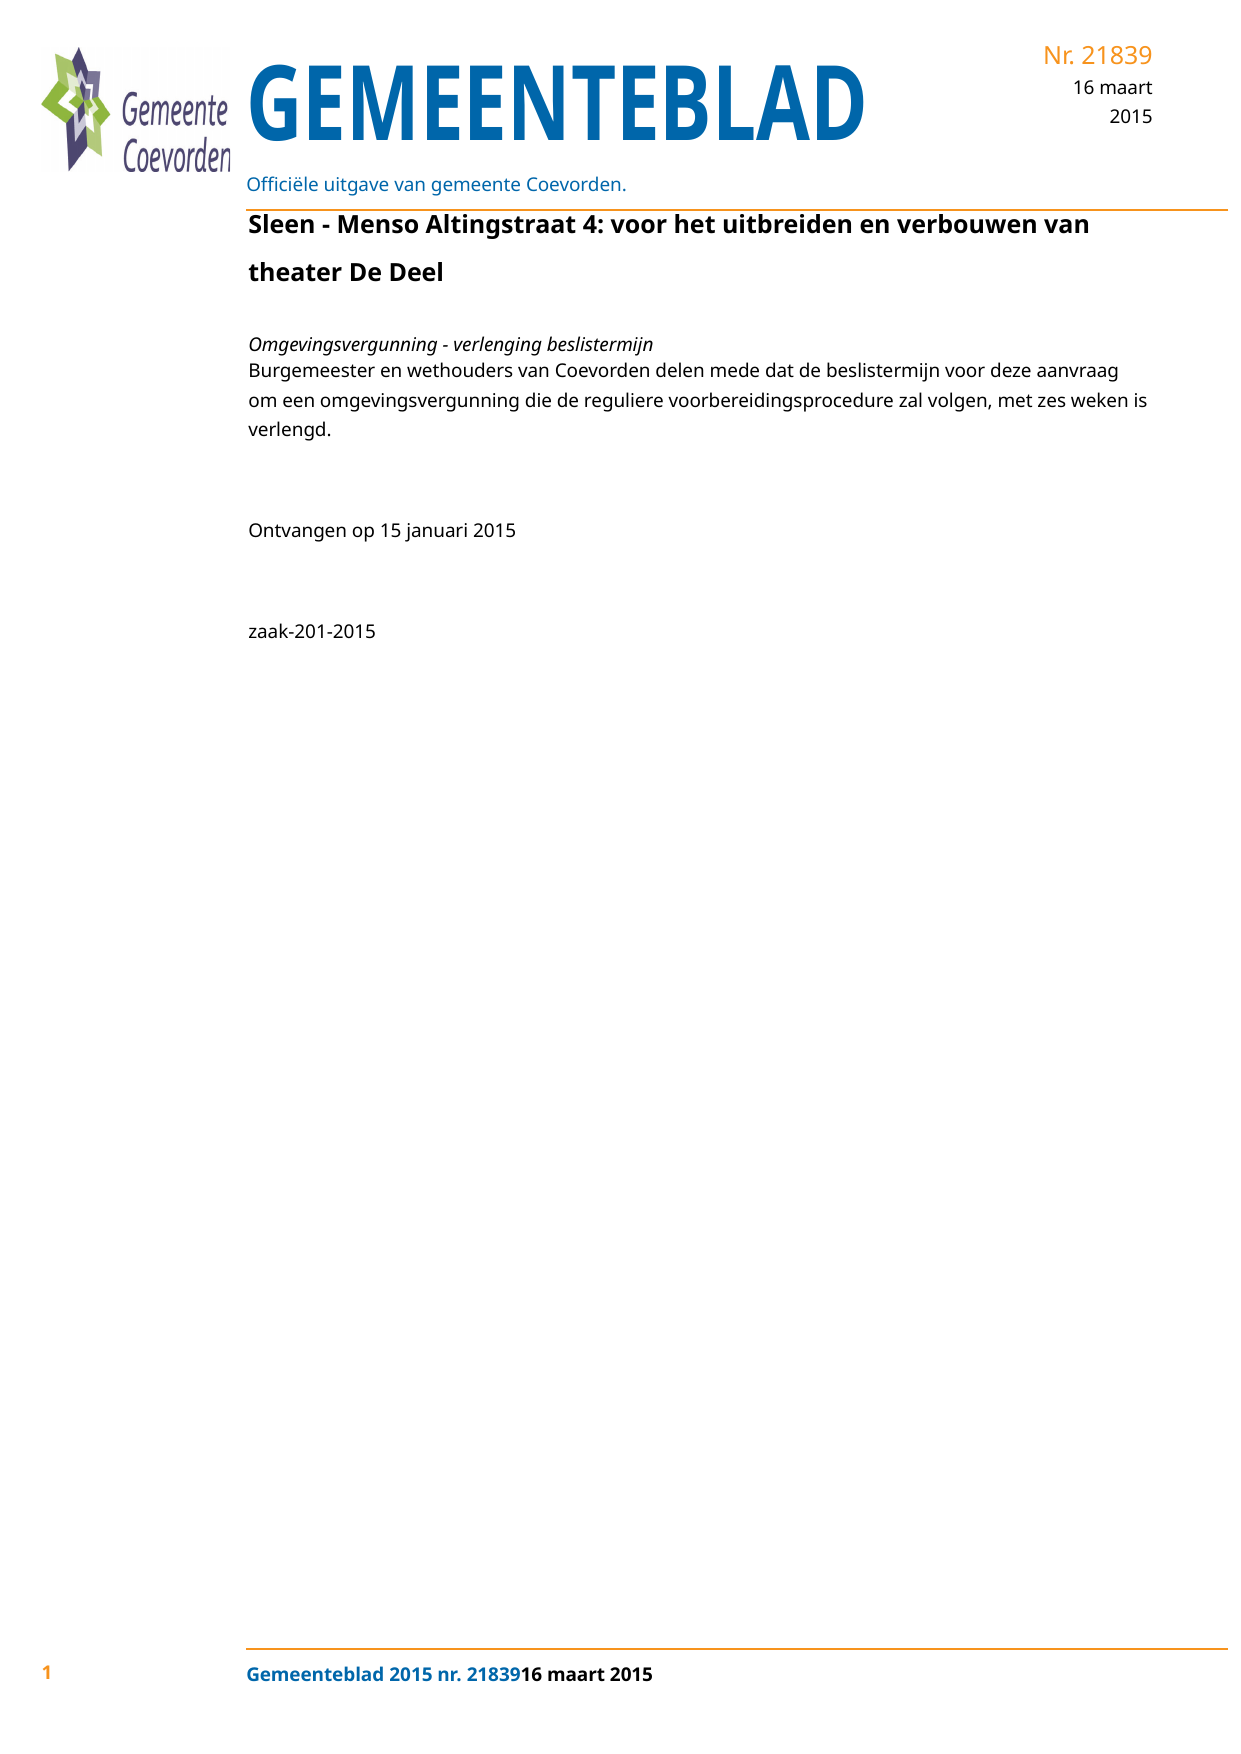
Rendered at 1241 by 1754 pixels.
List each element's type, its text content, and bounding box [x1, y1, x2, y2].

text Burgemeester en wethouders van Coevorden delen mede dat de beslistermijn voor deze aanvraag om een omgevingsvergunning die de reguliere voorbereidingsprocedure zal volgen, met zes weken is verlengd. [248, 357, 1152, 442]
picture [41, 47, 231, 172]
text Sleen - Menso Altingstraat 4: voor het uitbreiden en verbouwen van theater De Deel [248, 211, 1152, 288]
text Ontvangen op 15 januari 2015 [248, 517, 1152, 543]
text zaak-201-2015 [248, 618, 1152, 644]
text Omgevingsvergunning - verlenging beslistermijn [248, 331, 1152, 357]
